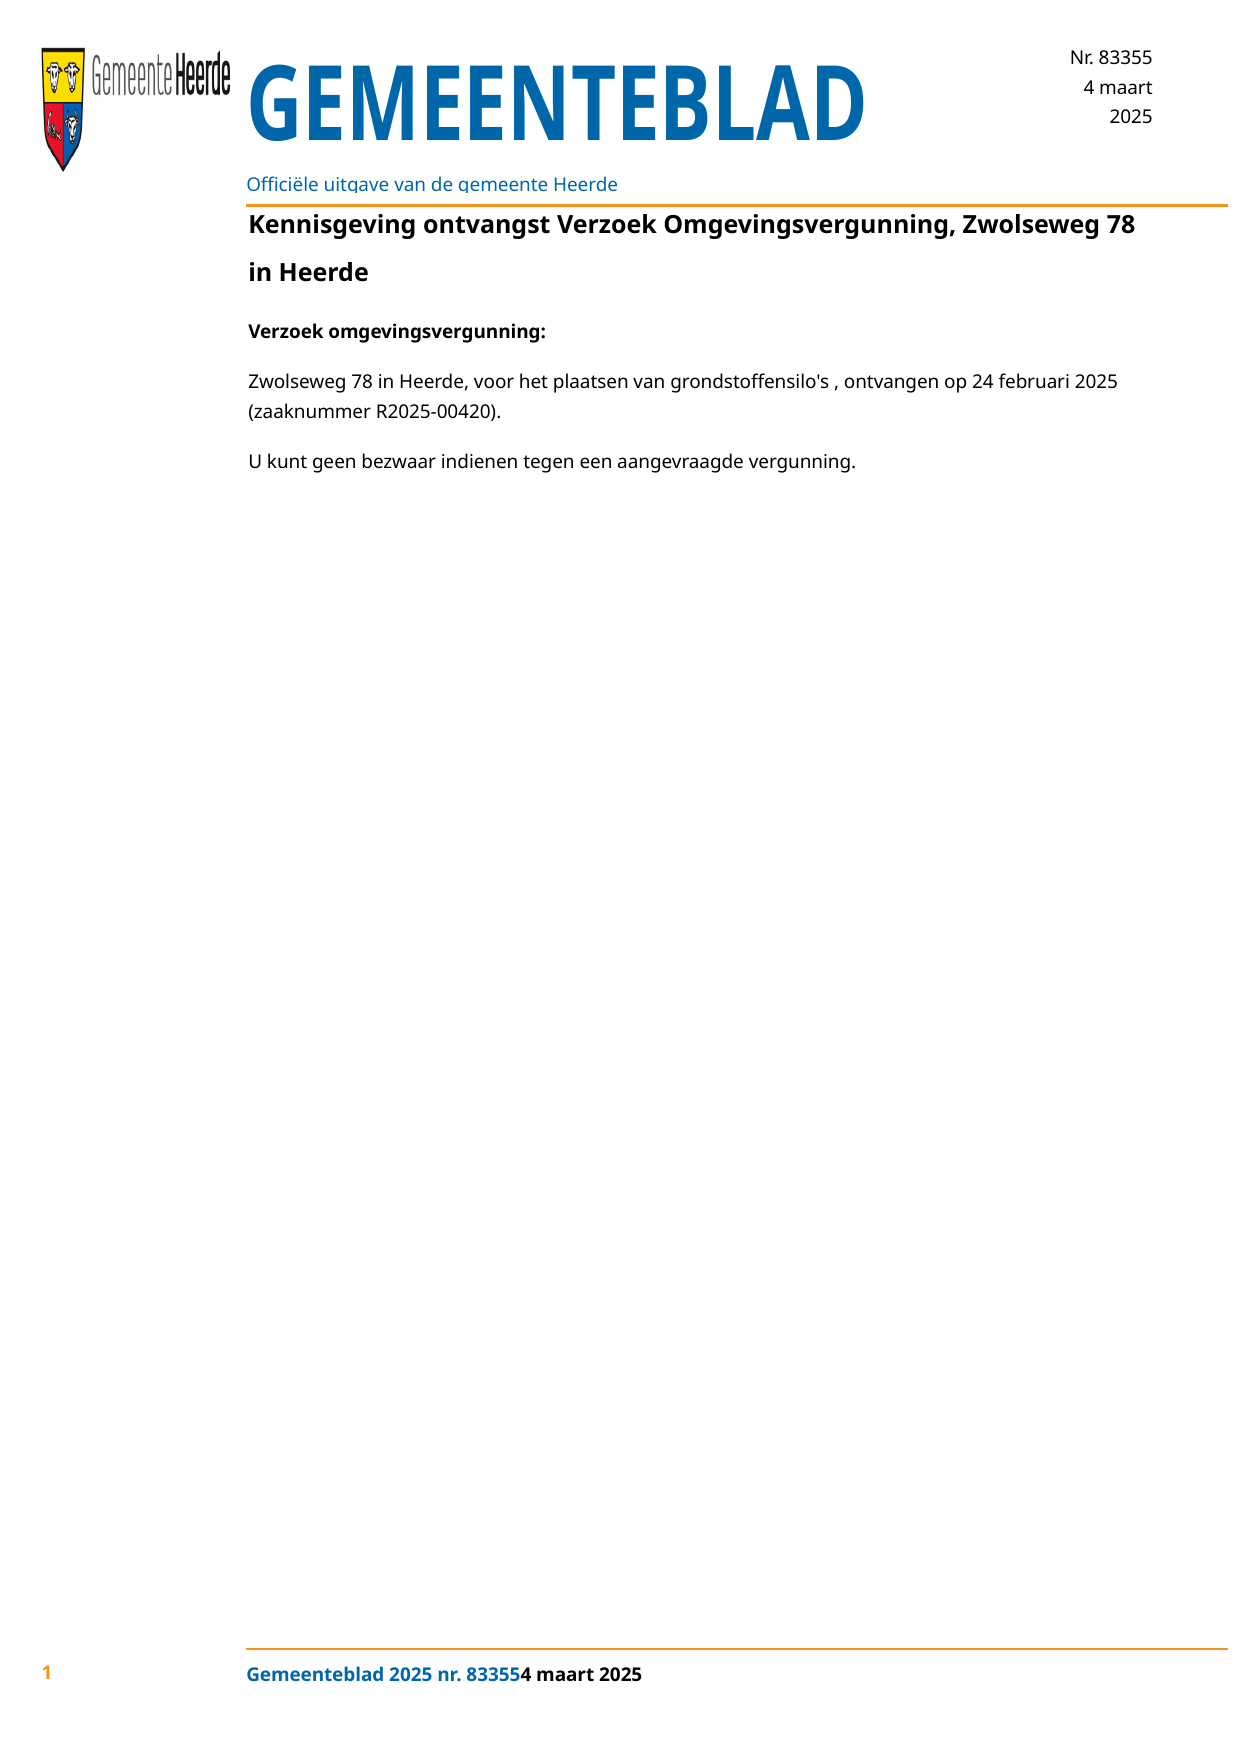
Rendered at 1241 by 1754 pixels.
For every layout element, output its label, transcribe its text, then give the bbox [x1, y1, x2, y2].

text Verzoek omgevingsvergunning: [248, 318, 1152, 344]
picture [41, 47, 231, 172]
text U kunt geen bezwaar indienen tegen een aangevraagde vergunning. [248, 448, 1152, 474]
text Kennisgeving ontvangst Verzoek Omgevingsvergunning, Zwolseweg 78 in Heerde [248, 207, 1152, 288]
text Zwolseweg 78 in Heerde, voor het plaatsen van grondstoffensilo's , ontvangen op 24 februari 2025 (zaaknummer R2025-00420). [248, 368, 1152, 424]
